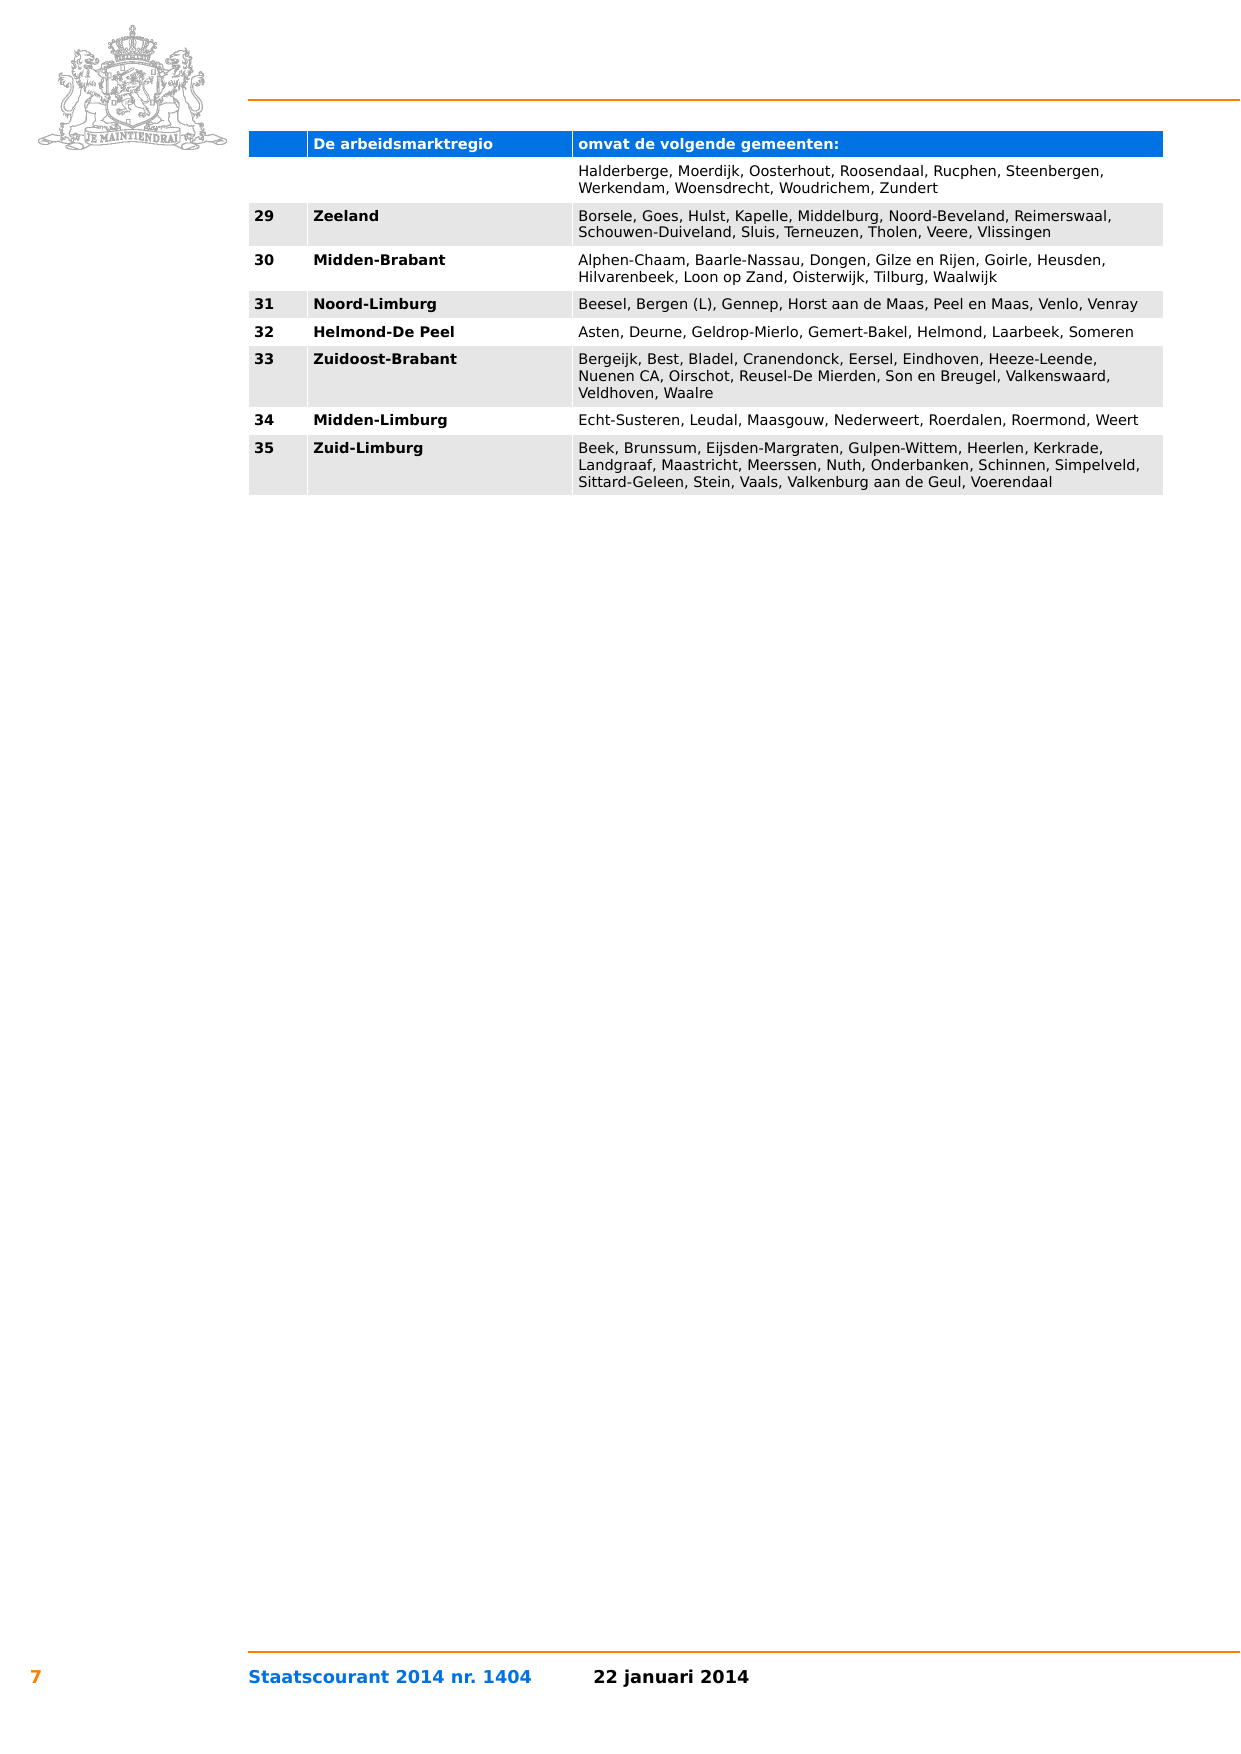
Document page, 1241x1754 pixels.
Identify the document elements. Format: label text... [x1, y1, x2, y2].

table_cell Zeeland [308, 203, 572, 246]
table_cell 30 [249, 247, 307, 290]
table_cell 34 [249, 408, 307, 434]
table_header omvat de volgende gemeenten: [573, 131, 1163, 157]
table_cell 29 [249, 203, 307, 246]
picture [38, 25, 227, 150]
table_cell Zuidoost-Brabant [308, 346, 572, 407]
table_cell 31 [249, 291, 307, 318]
table_cell Echt-Susteren, Leudal, Maasgouw, Nederweert, Roerdalen, Roermond, Weert [573, 408, 1163, 434]
table_cell Asten, Deurne, Geldrop-Mierlo, Gemert-Bakel, Helmond, Laarbeek, Someren [573, 319, 1163, 345]
table_cell Halderberge, Moerdijk, Oosterhout, Roosendaal, Rucphen, Steenbergen, Werkendam, Woensdrecht, Woudrichem, Zundert [573, 158, 1163, 202]
table_cell Beesel, Bergen (L), Gennep, Horst aan de Maas, Peel en Maas, Venlo, Venray [573, 291, 1163, 318]
table_cell [249, 158, 307, 202]
table_cell Zuid-Limburg [308, 435, 572, 495]
table_cell 32 [249, 319, 307, 345]
table_cell Noord-Limburg [308, 291, 572, 318]
table_cell 33 [249, 346, 307, 407]
table_header De arbeidsmarktregio [308, 131, 572, 157]
table_header [249, 131, 307, 157]
table_cell Helmond-De Peel [308, 319, 572, 345]
table_cell Midden-Brabant [308, 247, 572, 290]
table_cell [308, 158, 572, 202]
table_cell 35 [249, 435, 307, 495]
table_cell Midden-Limburg [308, 408, 572, 434]
table_cell Alphen-Chaam, Baarle-Nassau, Dongen, Gilze en Rijen, Goirle, Heusden, Hilvarenbeek, Loon op Zand, Oisterwijk, Tilburg, Waalwijk [573, 247, 1163, 290]
table_cell Beek, Brunssum, Eijsden-Margraten, Gulpen-Wittem, Heerlen, Kerkrade, Landgraaf, Maastricht, Meerssen, Nuth, Onderbanken, Schinnen, Simpelveld, Sittard-Geleen, Stein, Vaals, Valkenburg aan de Geul, Voerendaal [573, 435, 1163, 495]
table_cell Borsele, Goes, Hulst, Kapelle, Middelburg, Noord-Beveland, Reimerswaal, Schouwen-Duiveland, Sluis, Terneuzen, Tholen, Veere, Vlissingen [573, 203, 1163, 246]
table_cell Bergeijk, Best, Bladel, Cranendonck, Eersel, Eindhoven, Heeze-Leende, Nuenen CA, Oirschot, Reusel-De Mierden, Son en Breugel, Valkenswaard, Veldhoven, Waalre [573, 346, 1163, 407]
